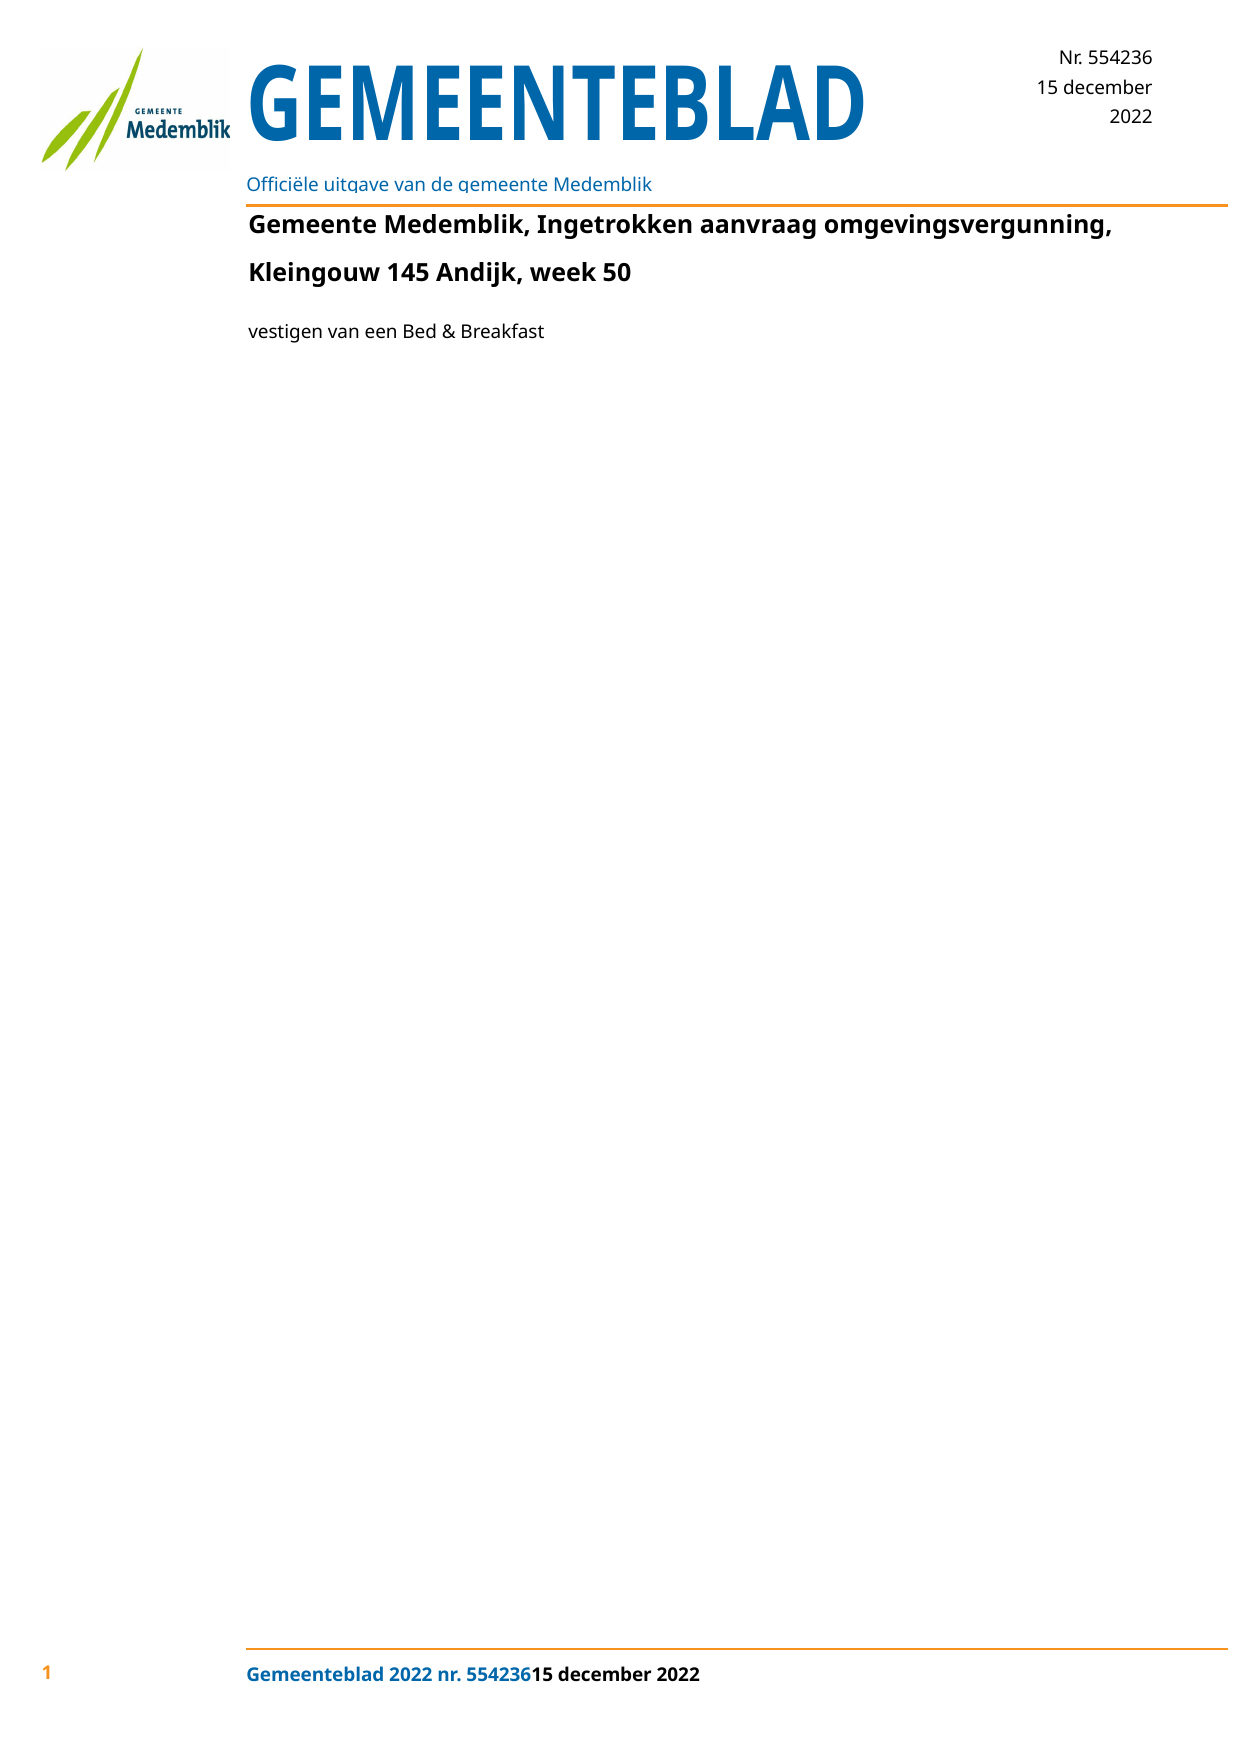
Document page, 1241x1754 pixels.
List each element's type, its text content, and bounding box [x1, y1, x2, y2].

text vestigen van een Bed & Breakfast [248, 318, 1152, 344]
text Gemeente Medemblik, Ingetrokken aanvraag omgevingsvergunning, Kleingouw 145 Andijk, week 50 [248, 207, 1152, 288]
picture [41, 47, 231, 172]
